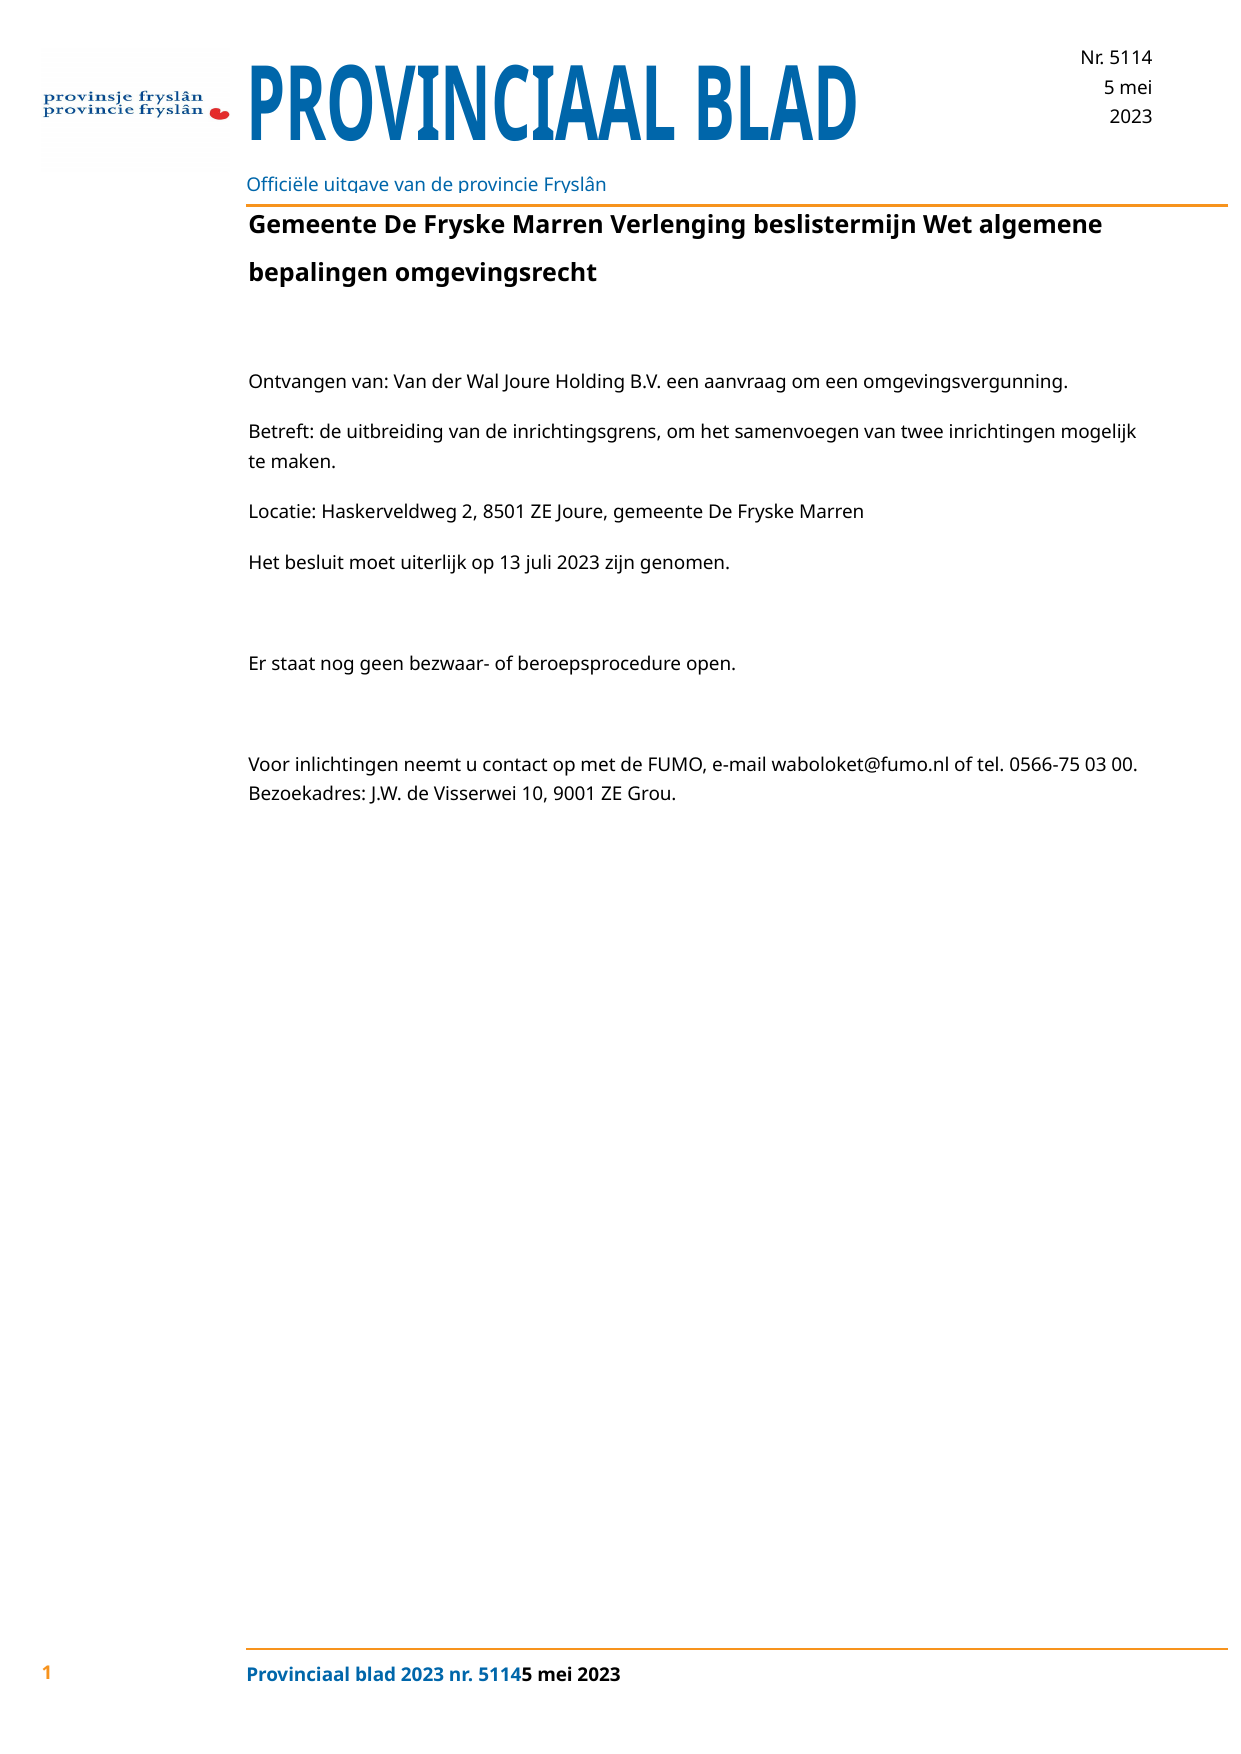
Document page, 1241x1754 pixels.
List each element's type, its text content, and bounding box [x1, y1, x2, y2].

text Ontvangen van: Van der Wal Joure Holding B.V. een aanvraag om een omgevingsvergunning. [248, 368, 1152, 394]
picture [41, 47, 231, 172]
text Gemeente De Fryske Marren Verlenging beslistermijn Wet algemene bepalingen omgevingsrecht [248, 207, 1152, 288]
text Er staat nog geen bezwaar- of beroepsprocedure open. [248, 650, 1152, 676]
text Locatie: Haskerveldweg 2, 8501 ZE Joure, gemeente De Fryske Marren [248, 499, 1152, 524]
text Voor inlichtingen neemt u contact op met de FUMO, e-mail waboloket@fumo.nl of tel. 0566-75 03 00. Bezoekadres: J.W. de Visserwei 10, 9001 ZE Grou. [248, 751, 1152, 806]
text Betreft: de uitbreiding van de inrichtingsgrens, om het samenvoegen van twee inrichtingen mogelijk te maken. [248, 419, 1152, 474]
text Het besluit moet uiterlijk op 13 juli 2023 zijn genomen. [248, 549, 1152, 575]
